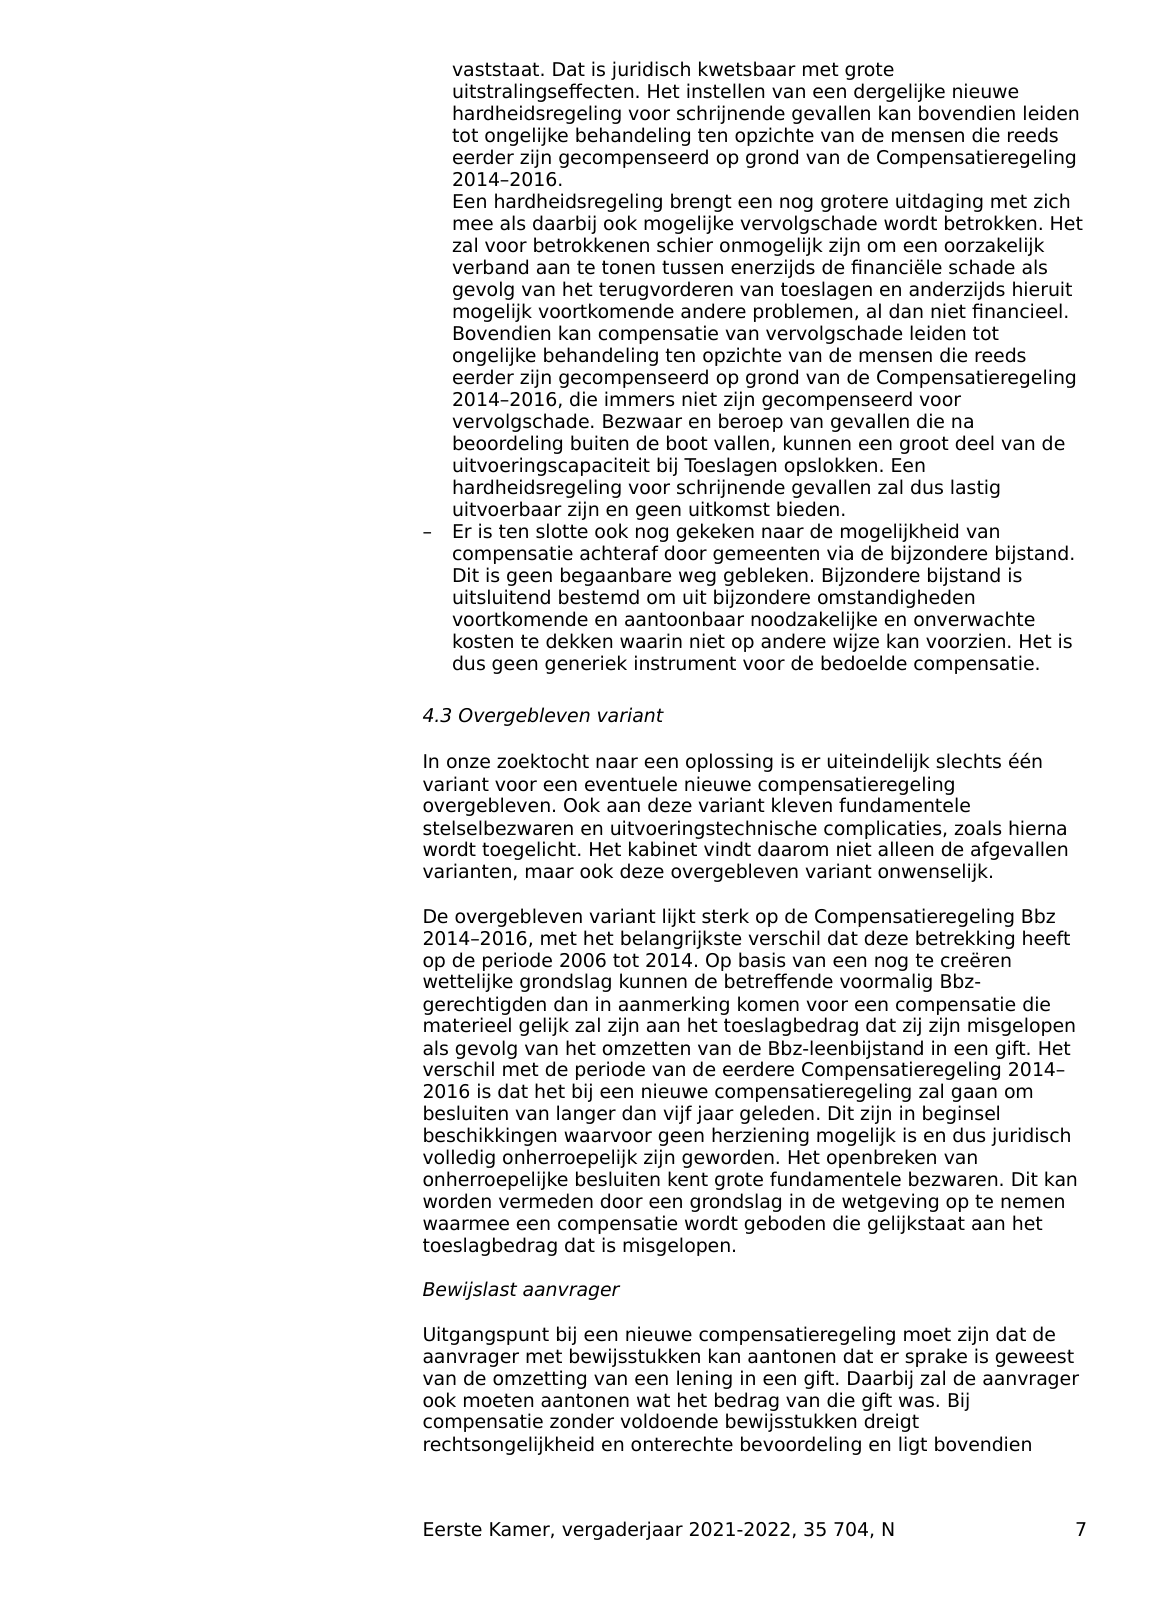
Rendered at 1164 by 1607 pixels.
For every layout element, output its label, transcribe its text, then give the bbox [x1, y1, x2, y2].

text Uitgangspunt bij een nieuwe compensatieregeling moet zijn dat de aanvrager met bewijsstukken kan aantonen dat er sprake is geweest van de omzetting van een lening in een gift. Daarbij zal de aanvrager ook moeten aantonen wat het bedrag van die gift was. Bij compensatie zonder voldoende bewijsstukken dreigt rechtsongelijkheid en onterechte bevoordeling en ligt bovendien [422, 1323, 1087, 1455]
text De overgebleven variant lijkt sterk op de Compensatieregeling Bbz 2014–2016, met het belangrijkste verschil dat deze betrekking heeft op de periode 2006 tot 2014. Op basis van een nog te creëren wettelijke grondslag kunnen de betreffende voormalig Bbz-gerechtigden dan in aanmerking komen voor een compensatie die materieel gelijk zal zijn aan het toeslagbedrag dat zij zijn misgelopen als gevolg van het omzetten van de Bbz-leenbijstand in een gift. Het verschil met de periode van de eerdere Compensatieregeling 2014–2016 is dat het bij een nieuwe compensatieregeling zal gaan om besluiten van langer dan vijf jaar geleden. Dit zijn in beginsel beschikkingen waarvoor geen herziening mogelijk is en dus juridisch volledig onherroepelijk zijn geworden. Het openbreken van onherroepelijke besluiten kent grote fundamentele bezwaren. Dit kan worden vermeden door een grondslag in de wetgeving op te nemen waarmee een compensatie wordt geboden die gelijkstaat aan het toeslagbedrag dat is misgelopen. [422, 906, 1087, 1257]
subtitle Bewijslast aanvrager [422, 1279, 1087, 1301]
subtitle 4.3 Overgebleven variant [422, 704, 1087, 726]
text – Er is ten slotte ook nog gekeken naar de mogelijkheid van compensatie achteraf door gemeenten via de bijzondere bijstand. Dit is geen begaanbare weg gebleken. Bijzondere bijstand is uitsluitend bestemd om uit bijzondere omstandigheden voortkomende en aantoonbaar noodzakelijke en onverwachte kosten te dekken waarin niet op andere wijze kan voorzien. Het is dus geen generiek instrument voor de bedoelde compensatie. [422, 521, 1087, 674]
text vaststaat. Dat is juridisch kwetsbaar met grote uitstralingseffecten. Het instellen van een dergelijke nieuwe hardheidsregeling voor schrijnende gevallen kan bovendien leiden tot ongelijke behandeling ten opzichte van de mensen die reeds eerder zijn gecompenseerd op grond van de Compensatieregeling 2014–2016. [422, 59, 1087, 191]
text Een hardheidsregeling brengt een nog grotere uitdaging met zich mee als daarbij ook mogelijke vervolgschade wordt betrokken. Het zal voor betrokkenen schier onmogelijk zijn om een oorzakelijk verband aan te tonen tussen enerzijds de financiële schade als gevolg van het terugvorderen van toeslagen en anderzijds hieruit mogelijk voortkomende andere problemen, al dan niet financieel. Bovendien kan compensatie van vervolgschade leiden tot ongelijke behandeling ten opzichte van de mensen die reeds eerder zijn gecompenseerd op grond van de Compensatieregeling 2014–2016, die immers niet zijn gecompenseerd voor vervolgschade. Bezwaar en beroep van gevallen die na beoordeling buiten de boot vallen, kunnen een groot deel van de uitvoeringscapaciteit bij Toeslagen opslokken. Een hardheidsregeling voor schrijnende gevallen zal dus lastig uitvoerbaar zijn en geen uitkomst bieden. [452, 191, 1087, 521]
text In onze zoektocht naar een oplossing is er uiteindelijk slechts één variant voor een eventuele nieuwe compensatieregeling overgebleven. Ook aan deze variant kleven fundamentele stelselbezwaren en uitvoeringstechnische complicaties, zoals hierna wordt toegelicht. Het kabinet vindt daarom niet alleen de afgevallen varianten, maar ook deze overgebleven variant onwenselijk. [422, 751, 1087, 883]
